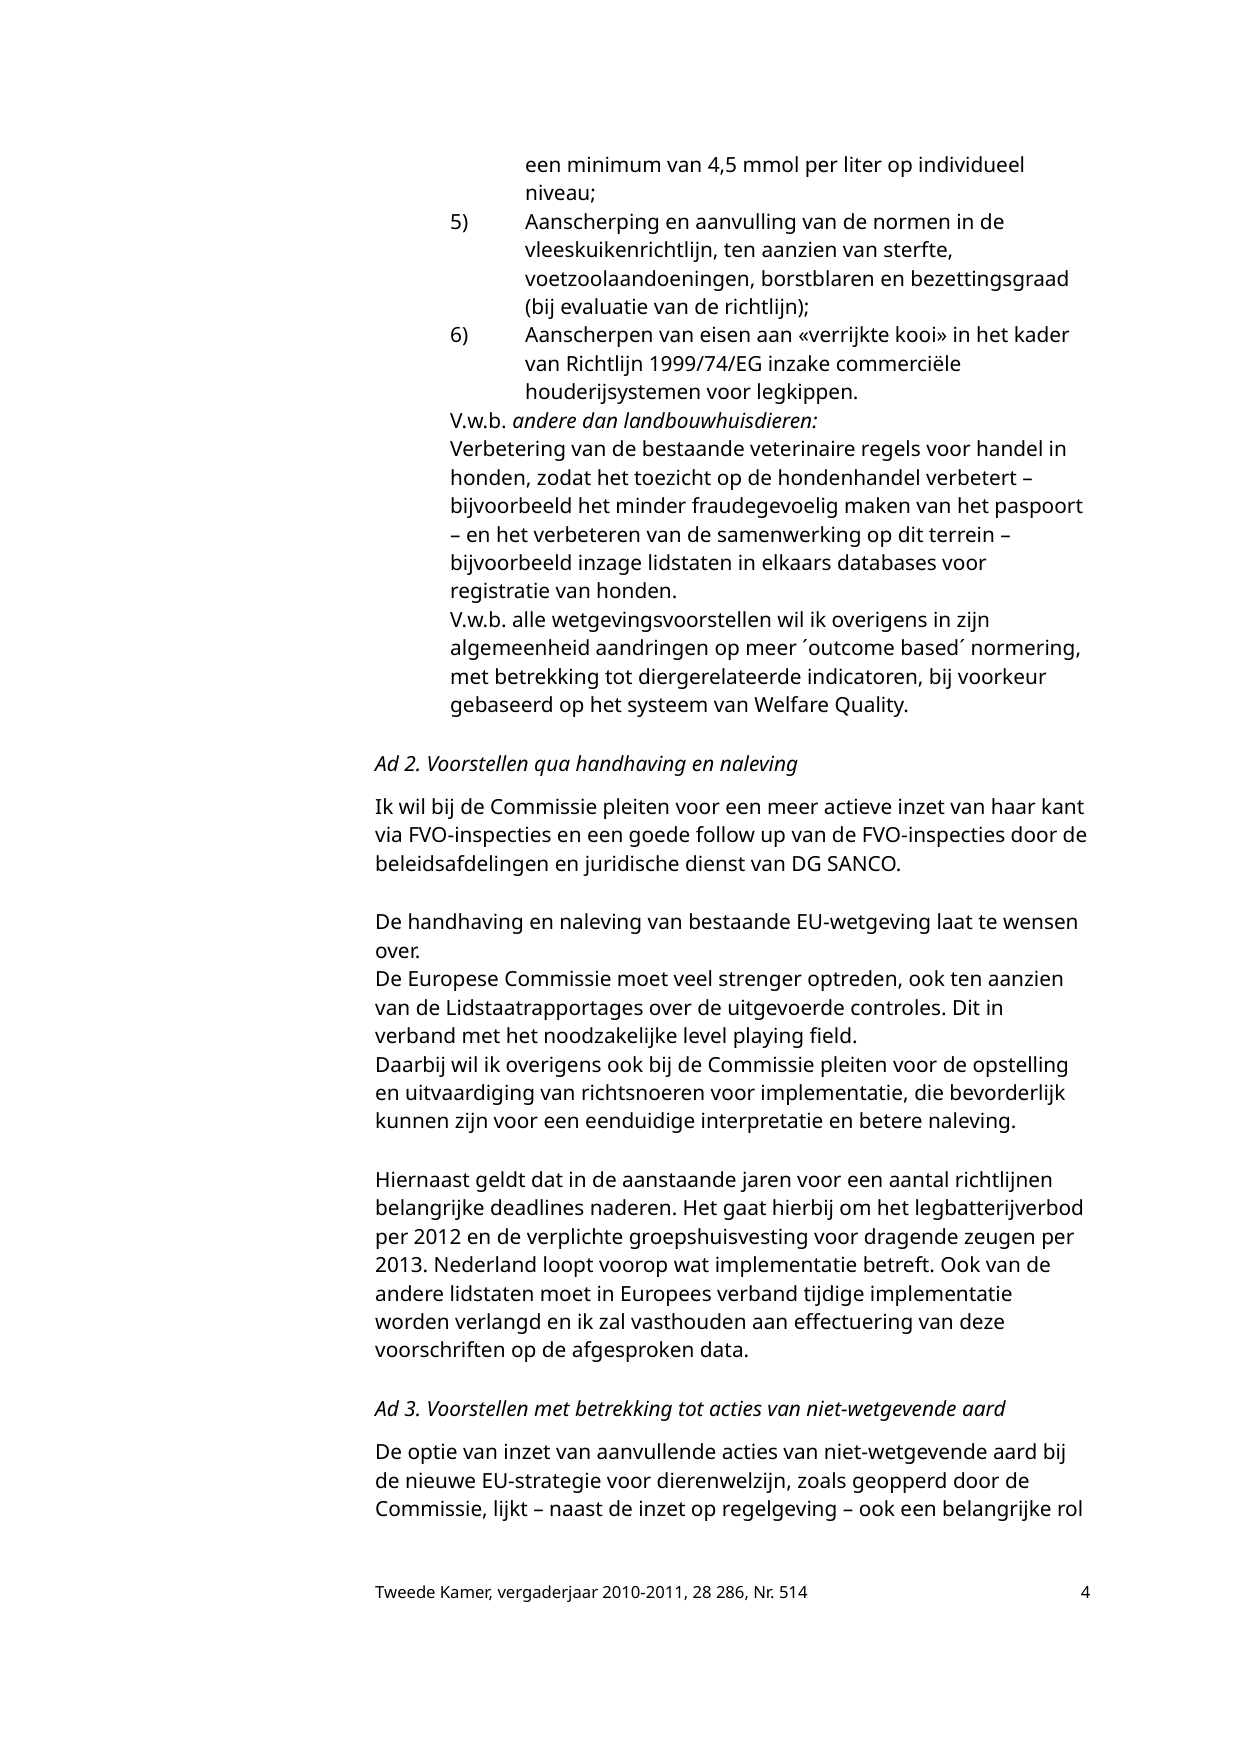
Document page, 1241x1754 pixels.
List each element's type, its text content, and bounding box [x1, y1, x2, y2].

list Verbetering van de bestaande veterinaire regels voor handel in honden, zodat het toezicht op de hondenhandel verbetert – bijvoorbeeld het minder fraudegevoelig maken van het paspoort – en het verbeteren van de samenwerking op dit terrein – bijvoorbeeld inzage lidstaten in elkaars databases voor registratie van honden. [375, 434, 1090, 605]
text De Europese Commissie moet veel strenger optreden, ook ten aanzien van de Lidstaatrapportages over de uitgevoerde controles. Dit in verband met het noodzakelijke level playing field. [375, 964, 1090, 1050]
list een minimum van 4,5 mmol per liter op individueel niveau; [450, 150, 1090, 207]
text Hiernaast geldt dat in de aanstaande jaren voor een aantal richtlijnen belangrijke deadlines naderen. Het gaat hierbij om het legbatterijverbod per 2012 en de verplichte groepshuisvesting voor dragende zeugen per 2013. Nederland loopt voorop wat implementatie betreft. Ook van de andere lidstaten moet in Europees verband tijdige implementatie worden verlangd en ik zal vasthouden aan effectuering van deze voorschriften op de afgesproken data. [375, 1165, 1090, 1364]
text De optie van inzet van aanvullende acties van niet-wetgevende aard bij de nieuwe EU-strategie voor dierenwelzijn, zoals geopperd door de Commissie, lijkt – naast de inzet op regelgeving – ook een belangrijke rol [375, 1437, 1090, 1523]
list Aanscherping en aanvulling van de normen in de vleeskuikenrichtlijn, ten aanzien van sterfte, voetzoolaandoeningen, borstblaren en bezettingsgraad (bij evaluatie van de richtlijn); [450, 207, 1090, 321]
text De handhaving en naleving van bestaande EU-wetgeving laat te wensen over. [375, 907, 1090, 964]
text Ik wil bij de Commissie pleiten voor een meer actieve inzet van haar kant via FVO-inspecties en een goede follow up van de FVO-inspecties door de beleidsafdelingen en juridische dienst van DG SANCO. [375, 792, 1090, 877]
text Ad 2. Voorstellen qua handhaving en naleving [375, 749, 1090, 777]
list V.w.b. andere dan landbouwhuisdieren: [375, 406, 1090, 434]
list V.w.b. alle wetgevingsvoorstellen wil ik overigens in zijn algemeenheid aandringen op meer ´outcome based´ normering, met betrekking tot diergerelateerde indicatoren, bij voorkeur gebaseerd op het systeem van Welfare Quality. [375, 605, 1090, 719]
text Ad 3. Voorstellen met betrekking tot acties van niet-wetgevende aard [375, 1394, 1090, 1422]
text Daarbij wil ik overigens ook bij de Commissie pleiten voor de opstelling en uitvaardiging van richtsnoeren voor implementatie, die bevorderlijk kunnen zijn voor een eenduidige interpretatie en betere naleving. [375, 1050, 1090, 1135]
list Aanscherpen van eisen aan «verrijkte kooi» in het kader van Richtlijn 1999/74/EG inzake commerciële houderijsystemen voor legkippen. [450, 321, 1090, 406]
